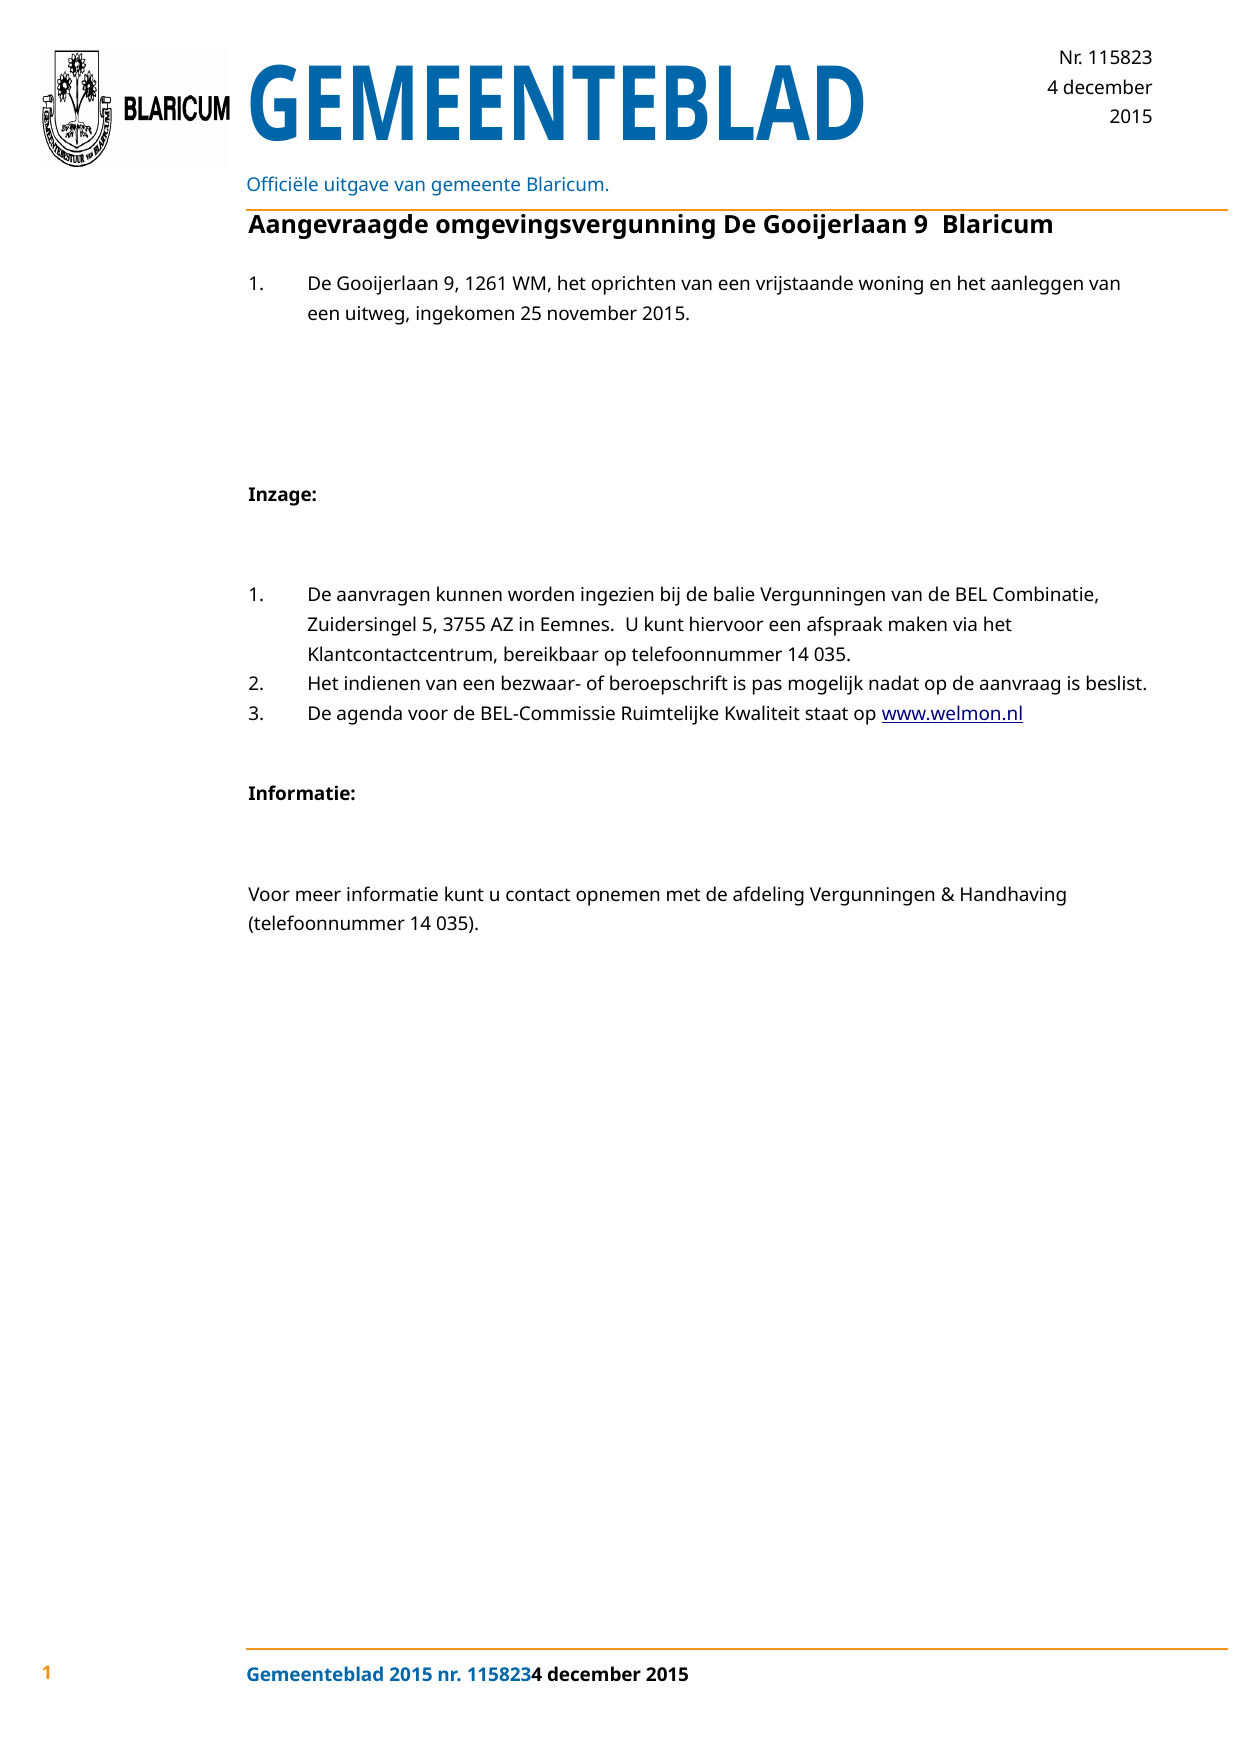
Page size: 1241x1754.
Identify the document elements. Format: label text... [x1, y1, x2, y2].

list De agenda voor de BEL-Commissie Ruimtelijke Kwaliteit staat op www.welmon.nl [248, 700, 1152, 726]
text Informatie: [248, 780, 1152, 806]
text Inzage: [248, 481, 1152, 506]
text Voor meer informatie kunt u contact opnemen met de afdeling Vergunningen & Handhaving (telefoonnummer 14 035). [248, 881, 1152, 936]
list De Gooijerlaan 9, 1261 WM, het oprichten van een vrijstaande woning en het aanleggen van een uitweg, ingekomen 25 november 2015. [248, 270, 1152, 326]
list Het indienen van een bezwaar- of beroepschrift is pas mogelijk nadat op de aanvraag is beslist. [248, 670, 1152, 696]
list De aanvragen kunnen worden ingezien bij de balie Vergunningen van de BEL Combinatie, Zuidersingel 5, 3755 AZ in Eemnes. U kunt hiervoor een afspraak maken via het Klantcontactcentrum, bereikbaar op telefoonnummer 14 035. [248, 582, 1152, 666]
text Aangevraagde omgevingsvergunning De Gooijerlaan 9 Blaricum [248, 211, 1152, 241]
picture [41, 47, 231, 172]
